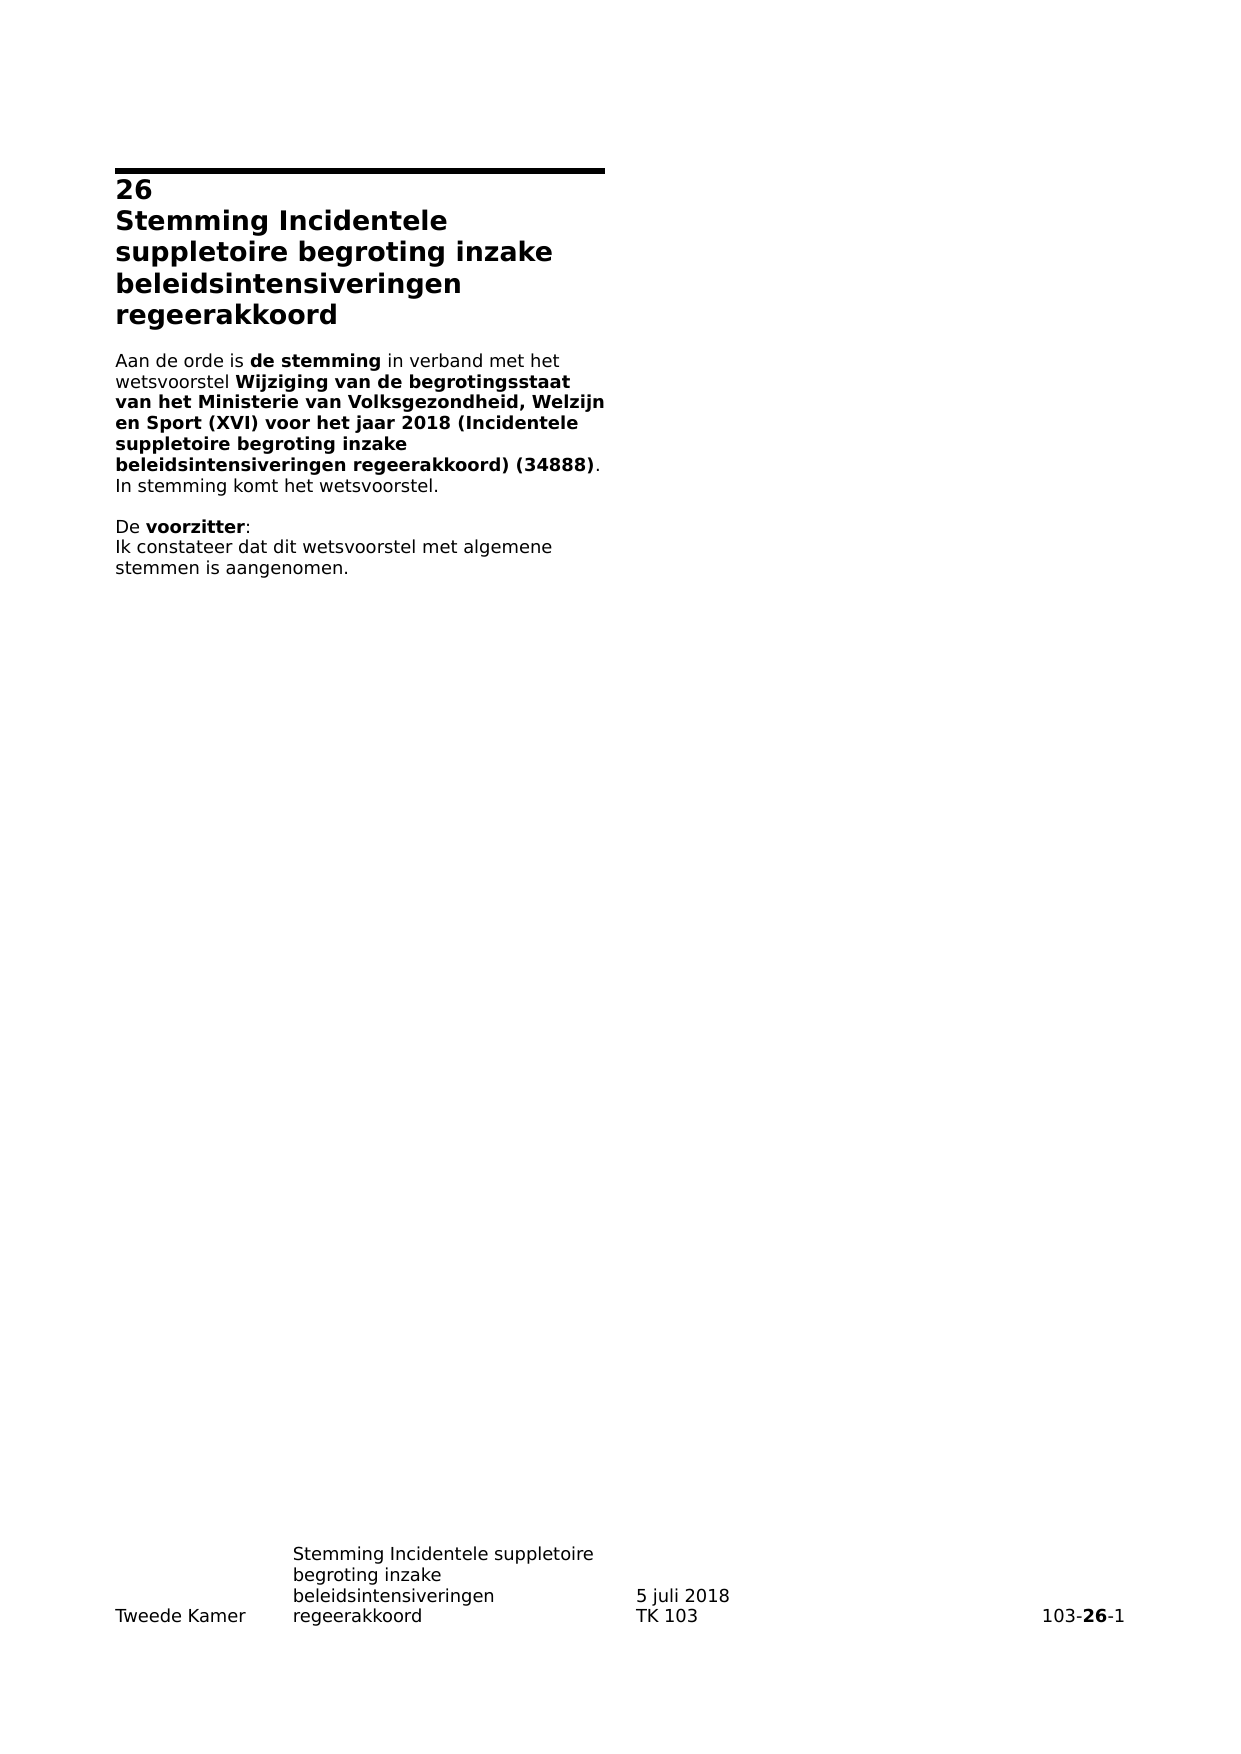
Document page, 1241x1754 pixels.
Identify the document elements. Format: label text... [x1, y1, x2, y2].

title 26 Stemming Incidentele suppletoire begroting inzake beleidsintensiveringen regeerakkoord [115, 174, 605, 331]
text Aan de orde is de stemming in verband met het wetsvoorstel Wijziging van de begrotingsstaat van het Ministerie van Volksgezondheid, Welzijn en Sport (XVI) voor het jaar 2018 (Incidentele suppletoire begroting inzake beleidsintensiveringen regeerakkoord) (34888). [115, 351, 605, 476]
text De voorzitter: [115, 516, 605, 537]
text Ik constateer dat dit wetsvoorstel met algemene stemmen is aangenomen. [115, 537, 605, 579]
text In stemming komt het wetsvoorstel. [115, 476, 605, 496]
